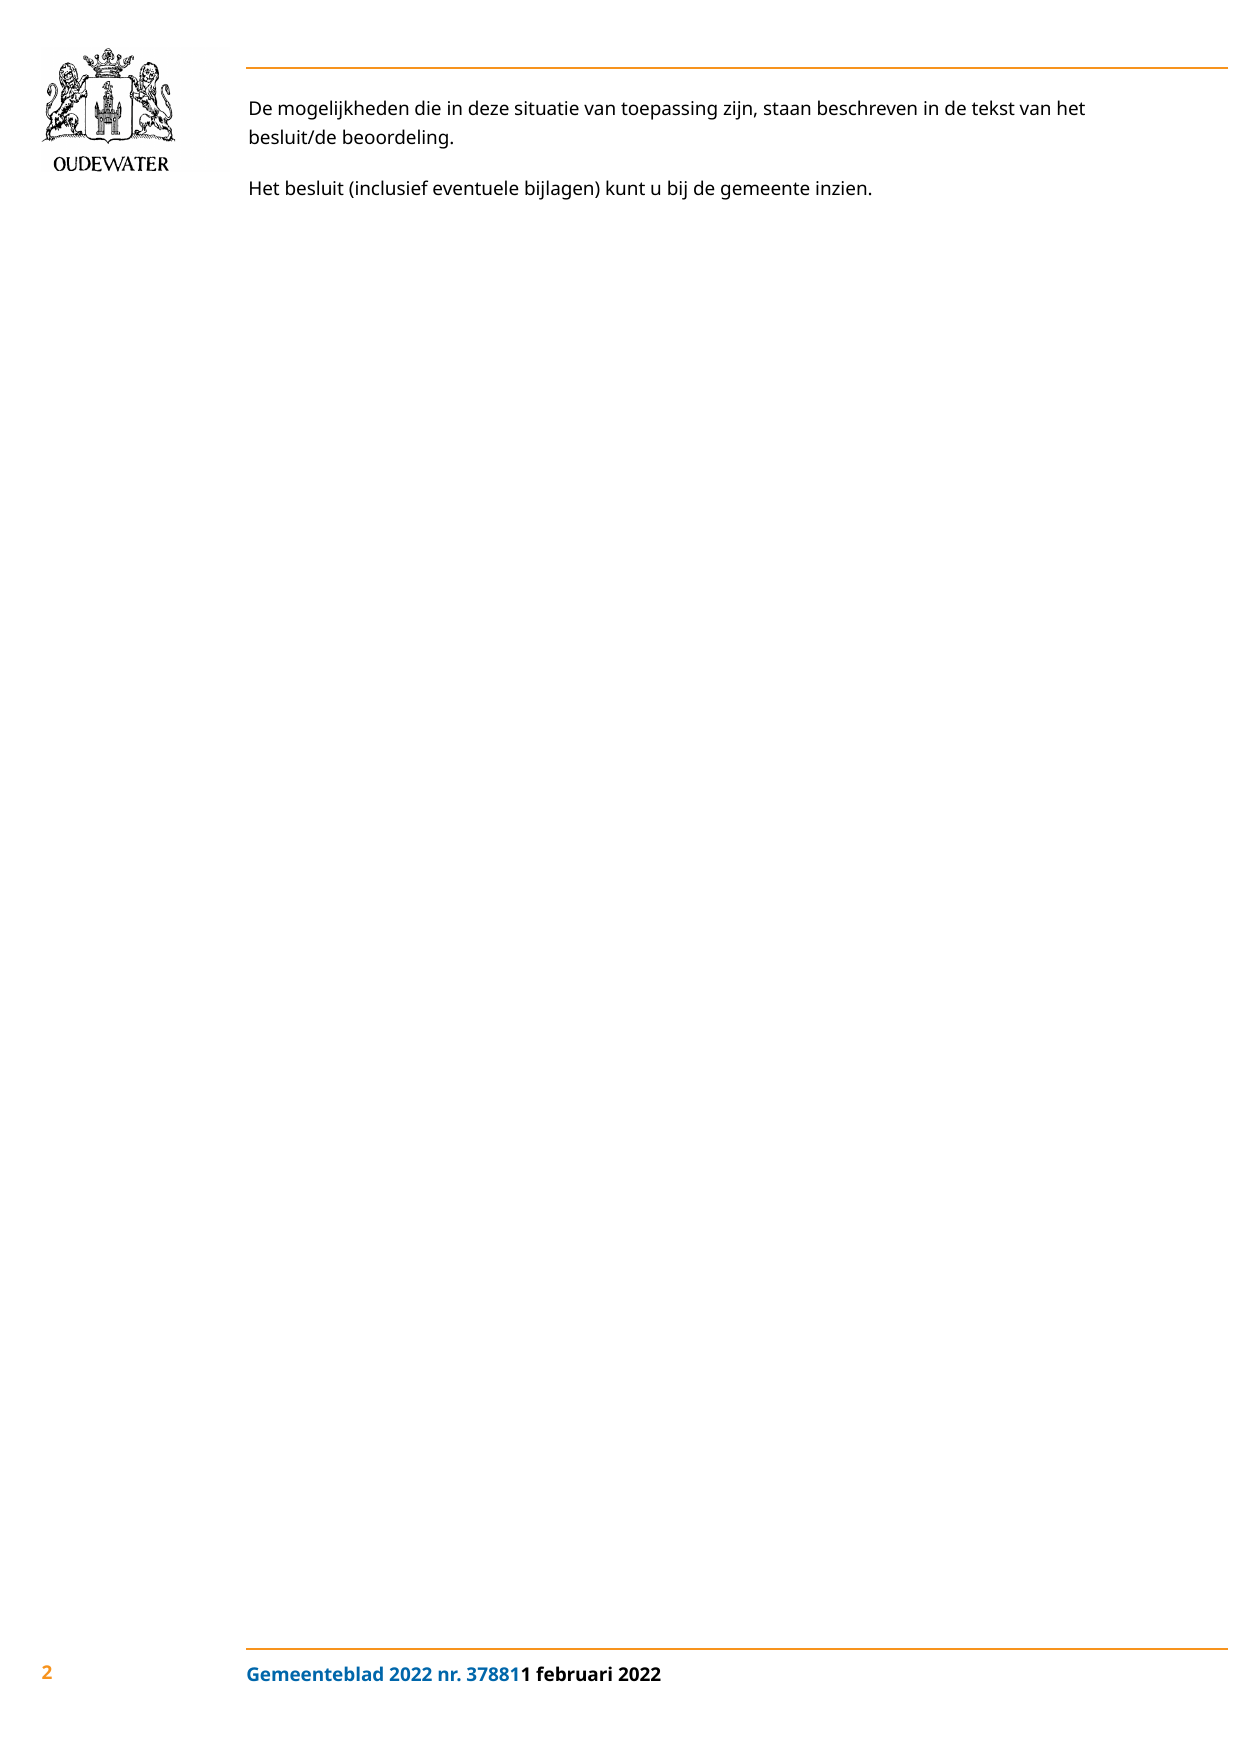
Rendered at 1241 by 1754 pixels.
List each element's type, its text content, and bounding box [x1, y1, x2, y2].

text Het besluit (inclusief eventuele bijlagen) kunt u bij de gemeente inzien. [248, 175, 1152, 201]
text De mogelijkheden die in deze situatie van toepassing zijn, staan beschreven in de tekst van het besluit/de beoordeling. [248, 95, 1152, 150]
picture [41, 47, 231, 172]
